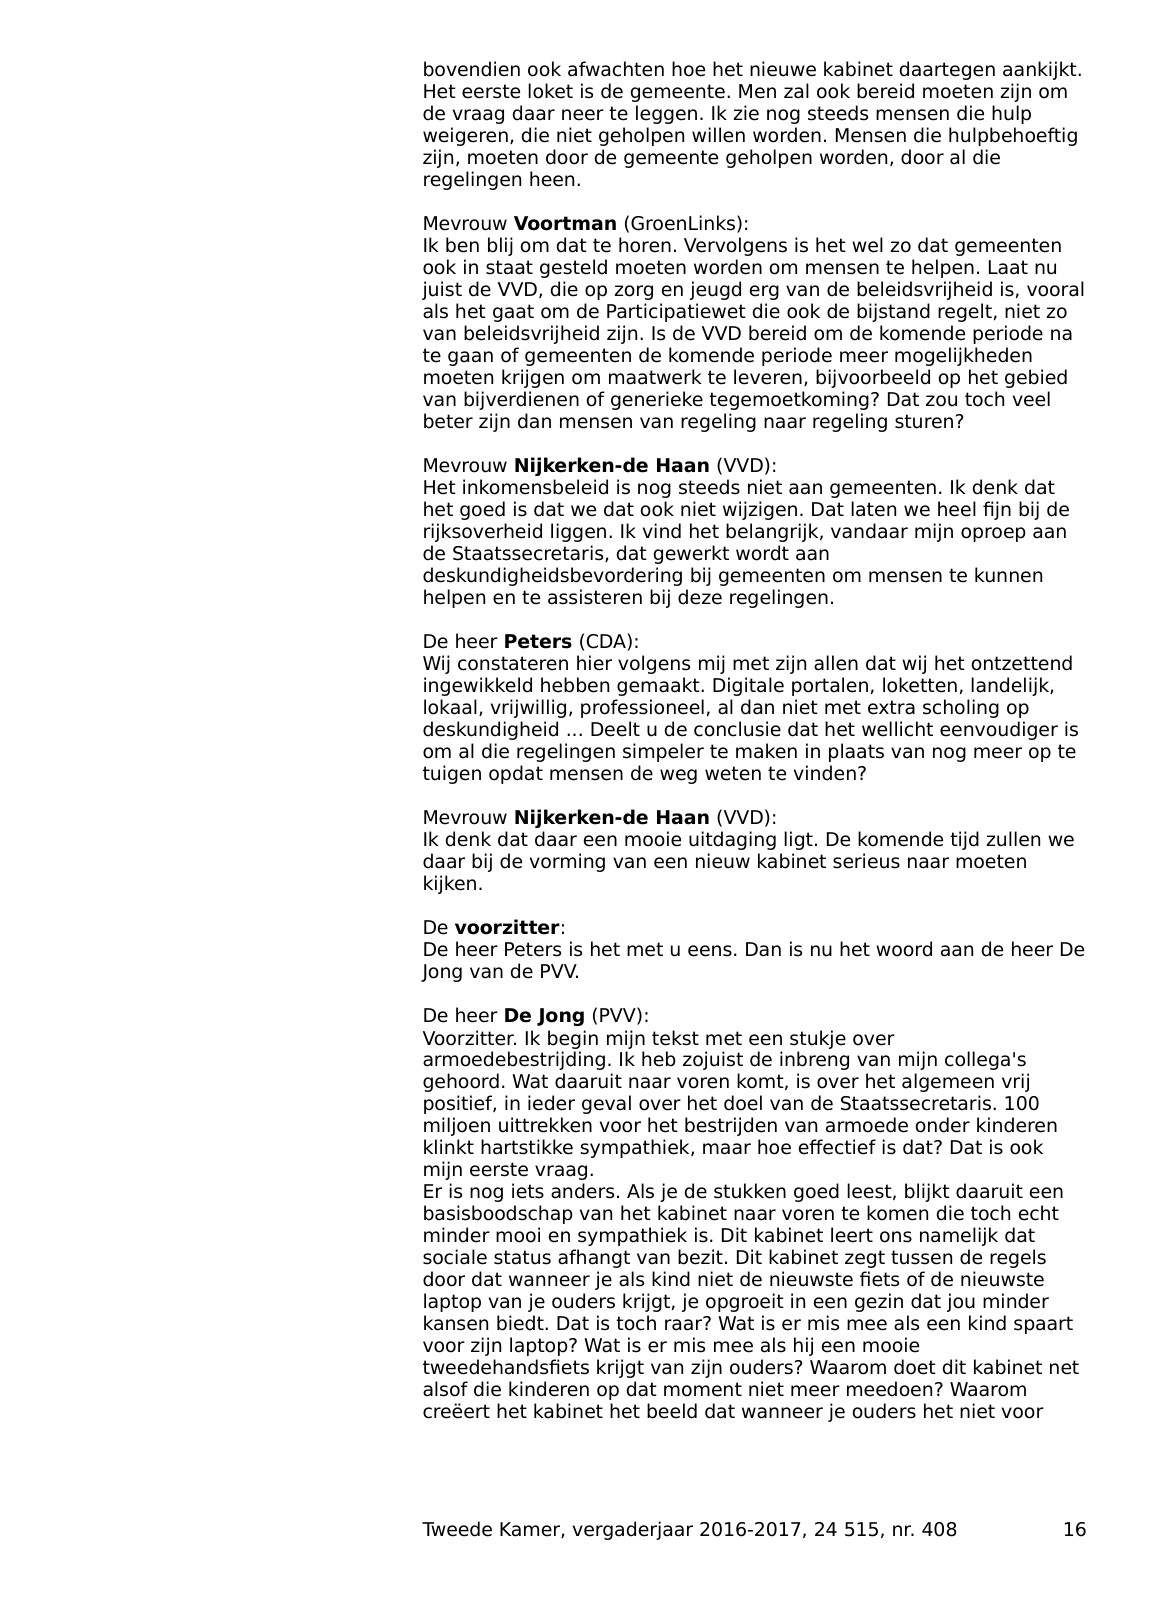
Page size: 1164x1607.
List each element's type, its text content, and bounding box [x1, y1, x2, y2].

text Wij constateren hier volgens mij met zijn allen dat wij het ontzettend ingewikkeld hebben gemaakt. Digitale portalen, loketten, landelijk, lokaal, vrijwillig, professioneel, al dan niet met extra scholing op deskundigheid ... Deelt u de conclusie dat het wellicht eenvoudiger is om al die regelingen simpeler te maken in plaats van nog meer op te tuigen opdat mensen de weg weten te vinden? [422, 653, 1087, 785]
text Mevrouw Voortman (GroenLinks): [422, 213, 1087, 235]
text Ik denk dat daar een mooie uitdaging ligt. De komende tijd zullen we daar bij de vorming van een nieuw kabinet serieus naar moeten kijken. [422, 829, 1087, 895]
text Het inkomensbeleid is nog steeds niet aan gemeenten. Ik denk dat het goed is dat we dat ook niet wijzigen. Dat laten we heel fijn bij de rijksoverheid liggen. Ik vind het belangrijk, vandaar mijn oproep aan de Staatssecretaris, dat gewerkt wordt aan deskundigheidsbevordering bij gemeenten om mensen te kunnen helpen en te assisteren bij deze regelingen. [422, 477, 1087, 609]
text Er is nog iets anders. Als je de stukken goed leest, blijkt daaruit een basisboodschap van het kabinet naar voren te komen die toch echt minder mooi en sympathiek is. Dit kabinet leert ons namelijk dat sociale status afhangt van bezit. Dit kabinet zegt tussen de regels door dat wanneer je als kind niet de nieuwste fiets of de nieuwste laptop van je ouders krijgt, je opgroeit in een gezin dat jou minder kansen biedt. Dat is toch raar? Wat is er mis mee als een kind spaart voor zijn laptop? Wat is er mis mee als hij een mooie tweedehandsfiets krijgt van zijn ouders? Waarom doet dit kabinet net alsof die kinderen op dat moment niet meer meedoen? Waarom creëert het kabinet het beeld dat wanneer je ouders het niet voor [422, 1181, 1087, 1423]
text Mevrouw Nijkerken-de Haan (VVD): [422, 807, 1087, 829]
text Mevrouw Nijkerken-de Haan (VVD): [422, 455, 1087, 477]
text De heer De Jong (PVV): [422, 1005, 1087, 1027]
text Ik ben blij om dat te horen. Vervolgens is het wel zo dat gemeenten ook in staat gesteld moeten worden om mensen te helpen. Laat nu juist de VVD, die op zorg en jeugd erg van de beleidsvrijheid is, vooral als het gaat om de Participatiewet die ook de bijstand regelt, niet zo van beleidsvrijheid zijn. Is de VVD bereid om de komende periode na te gaan of gemeenten de komende periode meer mogelijkheden moeten krijgen om maatwerk te leveren, bijvoorbeeld op het gebied van bijverdienen of generieke tegemoetkoming? Dat zou toch veel beter zijn dan mensen van regeling naar regeling sturen? [422, 235, 1087, 433]
text Voorzitter. Ik begin mijn tekst met een stukje over armoedebestrijding. Ik heb zojuist de inbreng van mijn collega's gehoord. Wat daaruit naar voren komt, is over het algemeen vrij positief, in ieder geval over het doel van de Staatssecretaris. 100 miljoen uittrekken voor het bestrijden van armoede onder kinderen klinkt hartstikke sympathiek, maar hoe effectief is dat? Dat is ook mijn eerste vraag. [422, 1027, 1087, 1181]
text bovendien ook afwachten hoe het nieuwe kabinet daartegen aankijkt. Het eerste loket is de gemeente. Men zal ook bereid moeten zijn om de vraag daar neer te leggen. Ik zie nog steeds mensen die hulp weigeren, die niet geholpen willen worden. Mensen die hulpbehoeftig zijn, moeten door de gemeente geholpen worden, door al die regelingen heen. [422, 59, 1087, 191]
text De voorzitter: [422, 917, 1087, 939]
text De heer Peters is het met u eens. Dan is nu het woord aan de heer De Jong van de PVV. [422, 939, 1087, 983]
text De heer Peters (CDA): [422, 631, 1087, 653]
